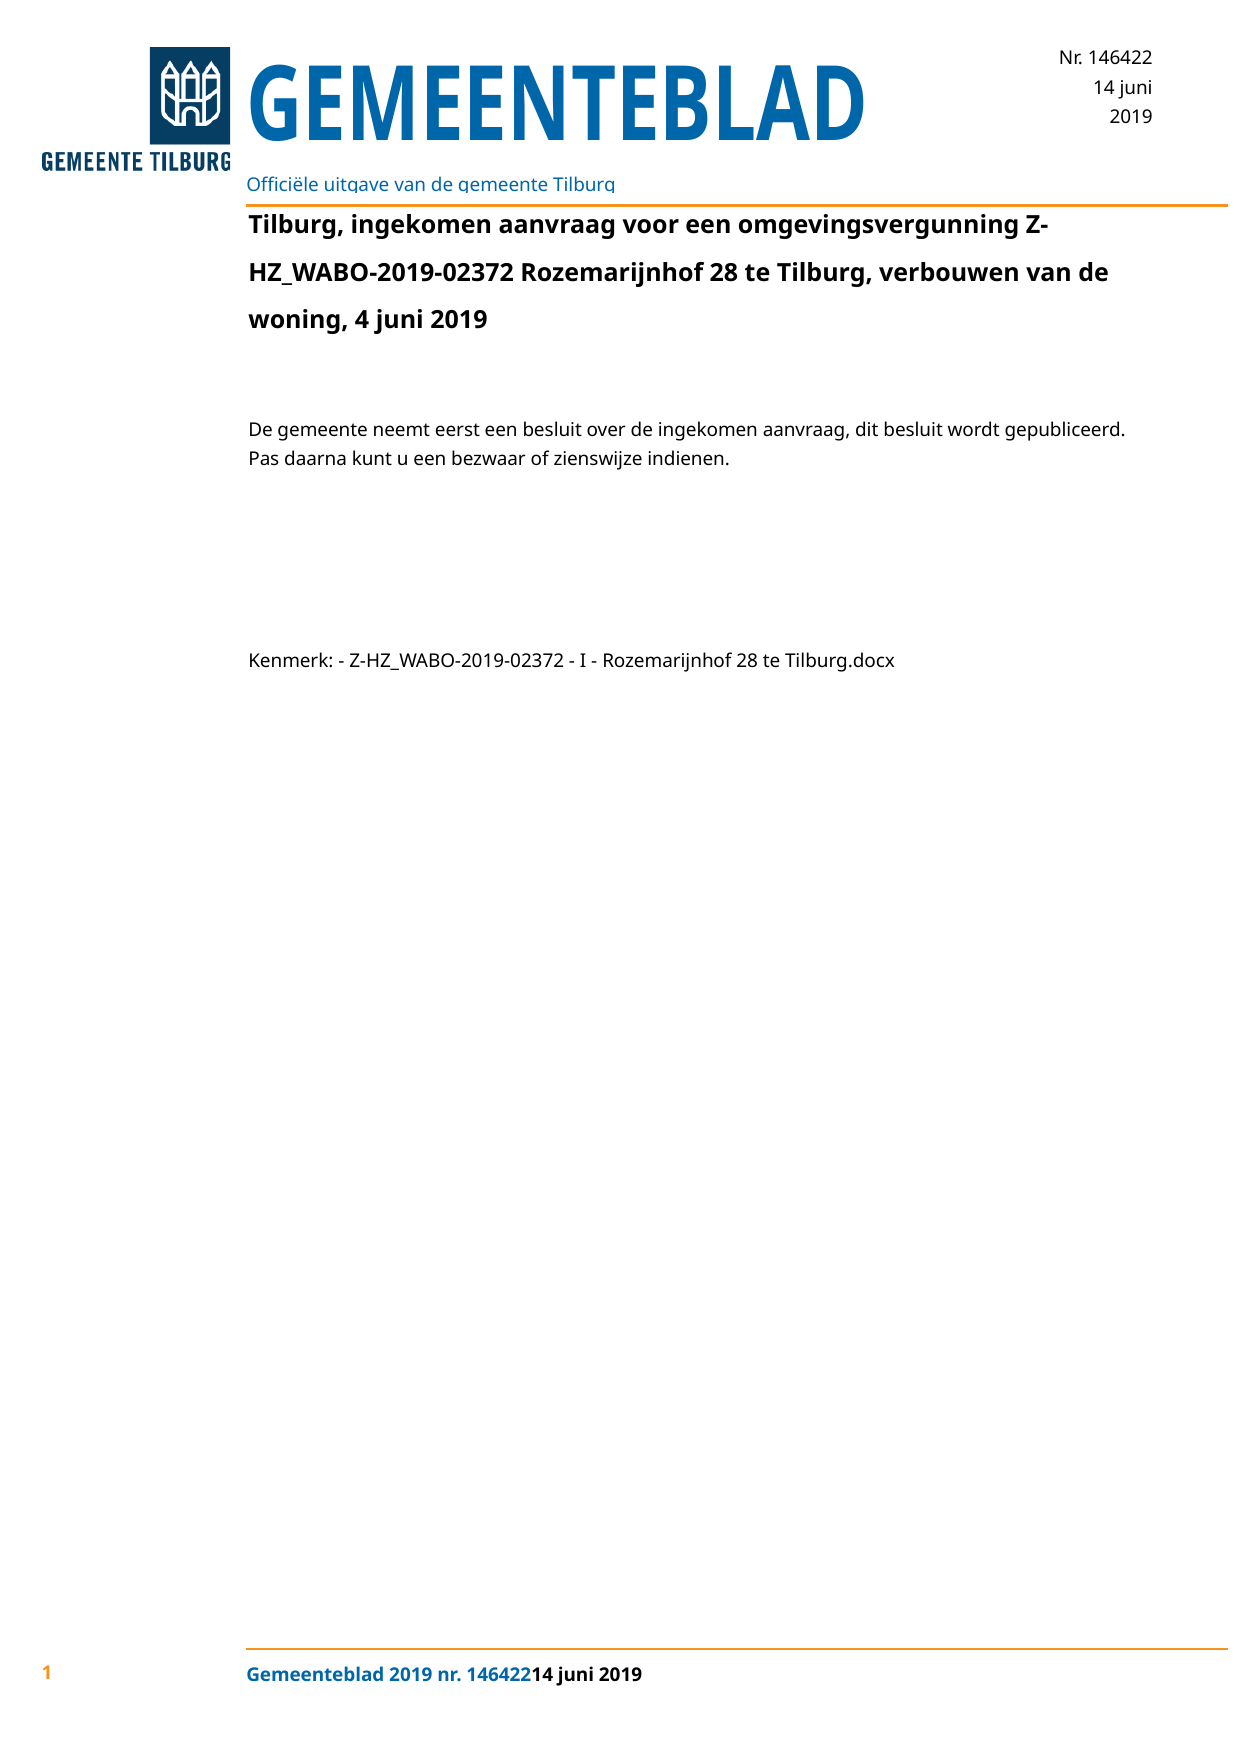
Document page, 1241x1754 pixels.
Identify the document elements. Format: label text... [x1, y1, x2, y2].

text Kenmerk: - Z-HZ_WABO-2019-02372 - I - Rozemarijnhof 28 te Tilburg.docx [248, 647, 1152, 673]
picture [41, 47, 231, 172]
text De gemeente neemt eerst een besluit over de ingekomen aanvraag, dit besluit wordt gepubliceerd. Pas daarna kunt u een bezwaar of zienswijze indienen. [248, 416, 1152, 471]
text Tilburg, ingekomen aanvraag voor een omgevingsvergunning Z-HZ_WABO-2019-02372 Rozemarijnhof 28 te Tilburg, verbouwen van de woning, 4 juni 2019 [248, 207, 1152, 336]
